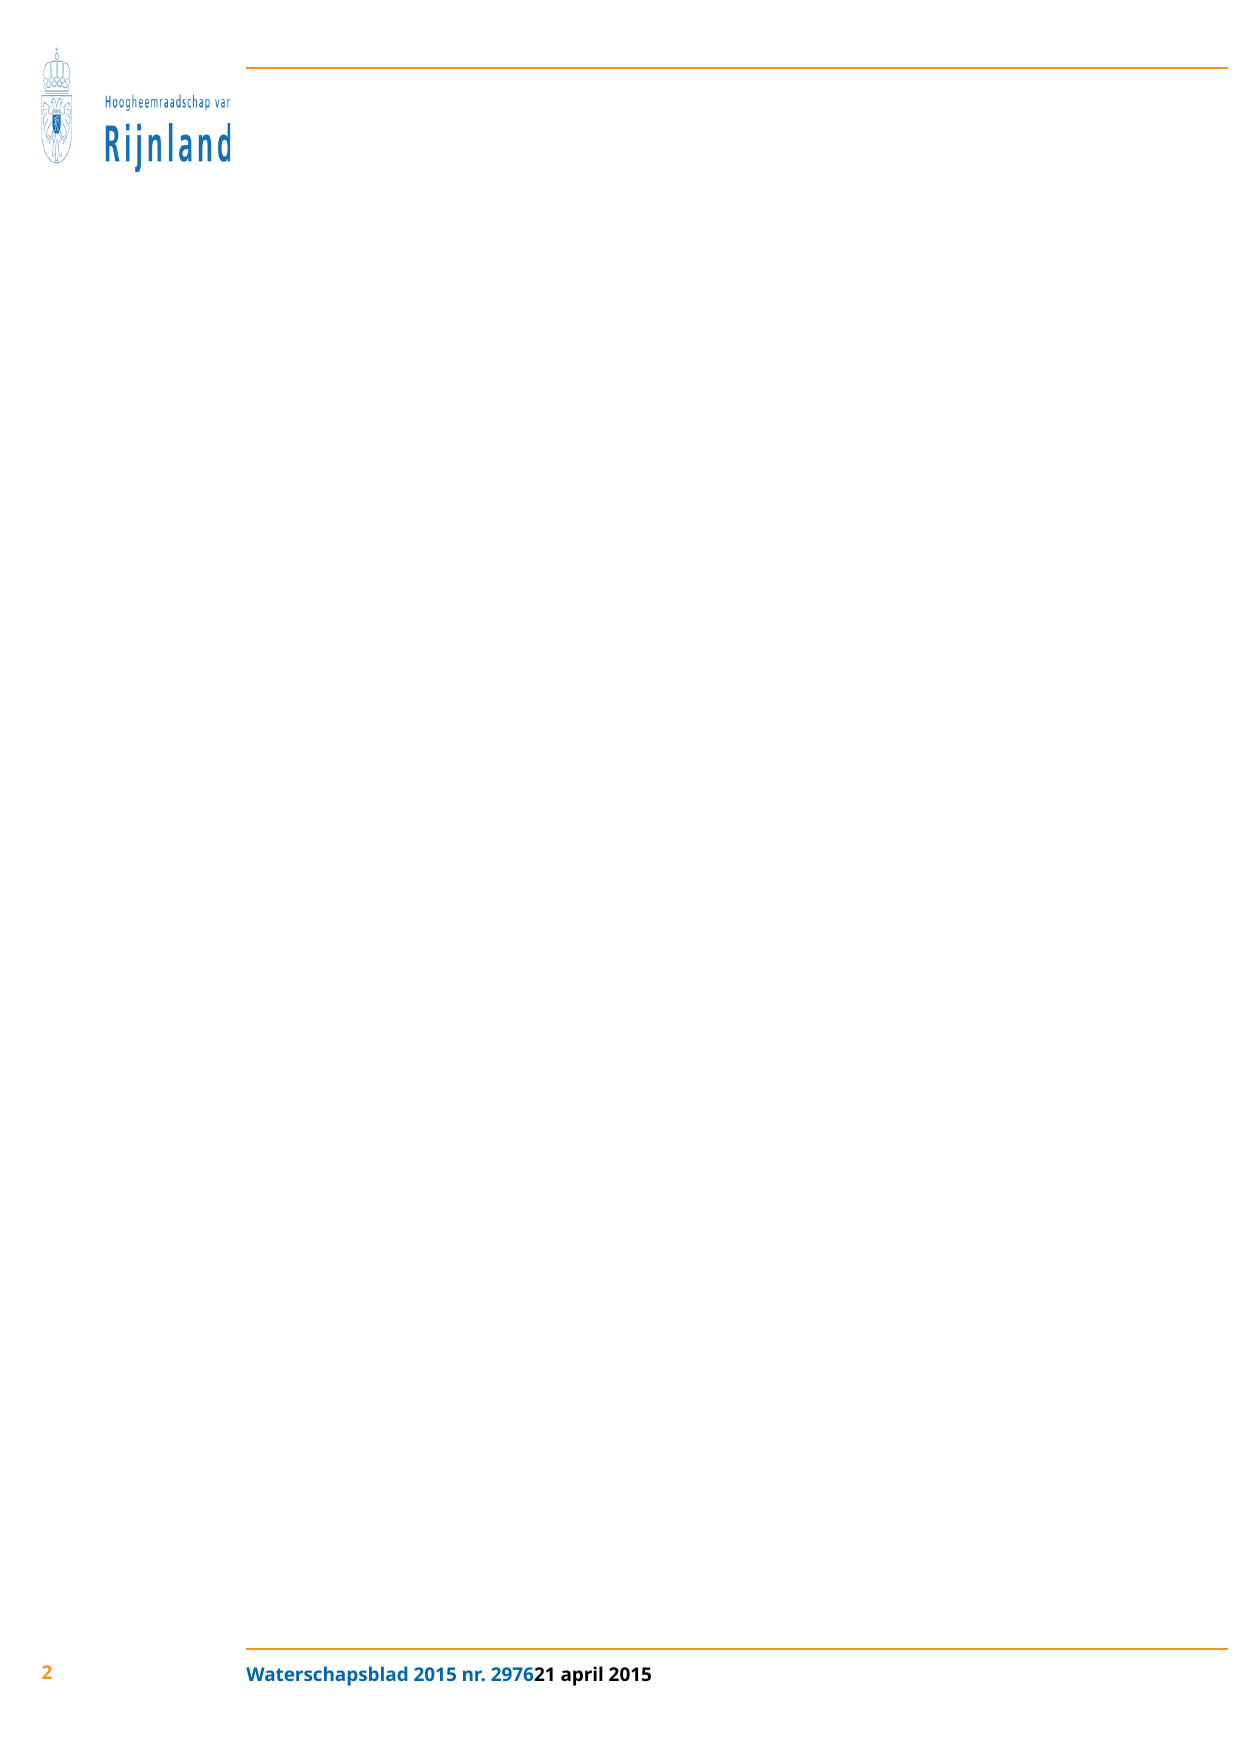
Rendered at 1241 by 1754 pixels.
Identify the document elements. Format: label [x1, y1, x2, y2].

picture [41, 47, 231, 172]
